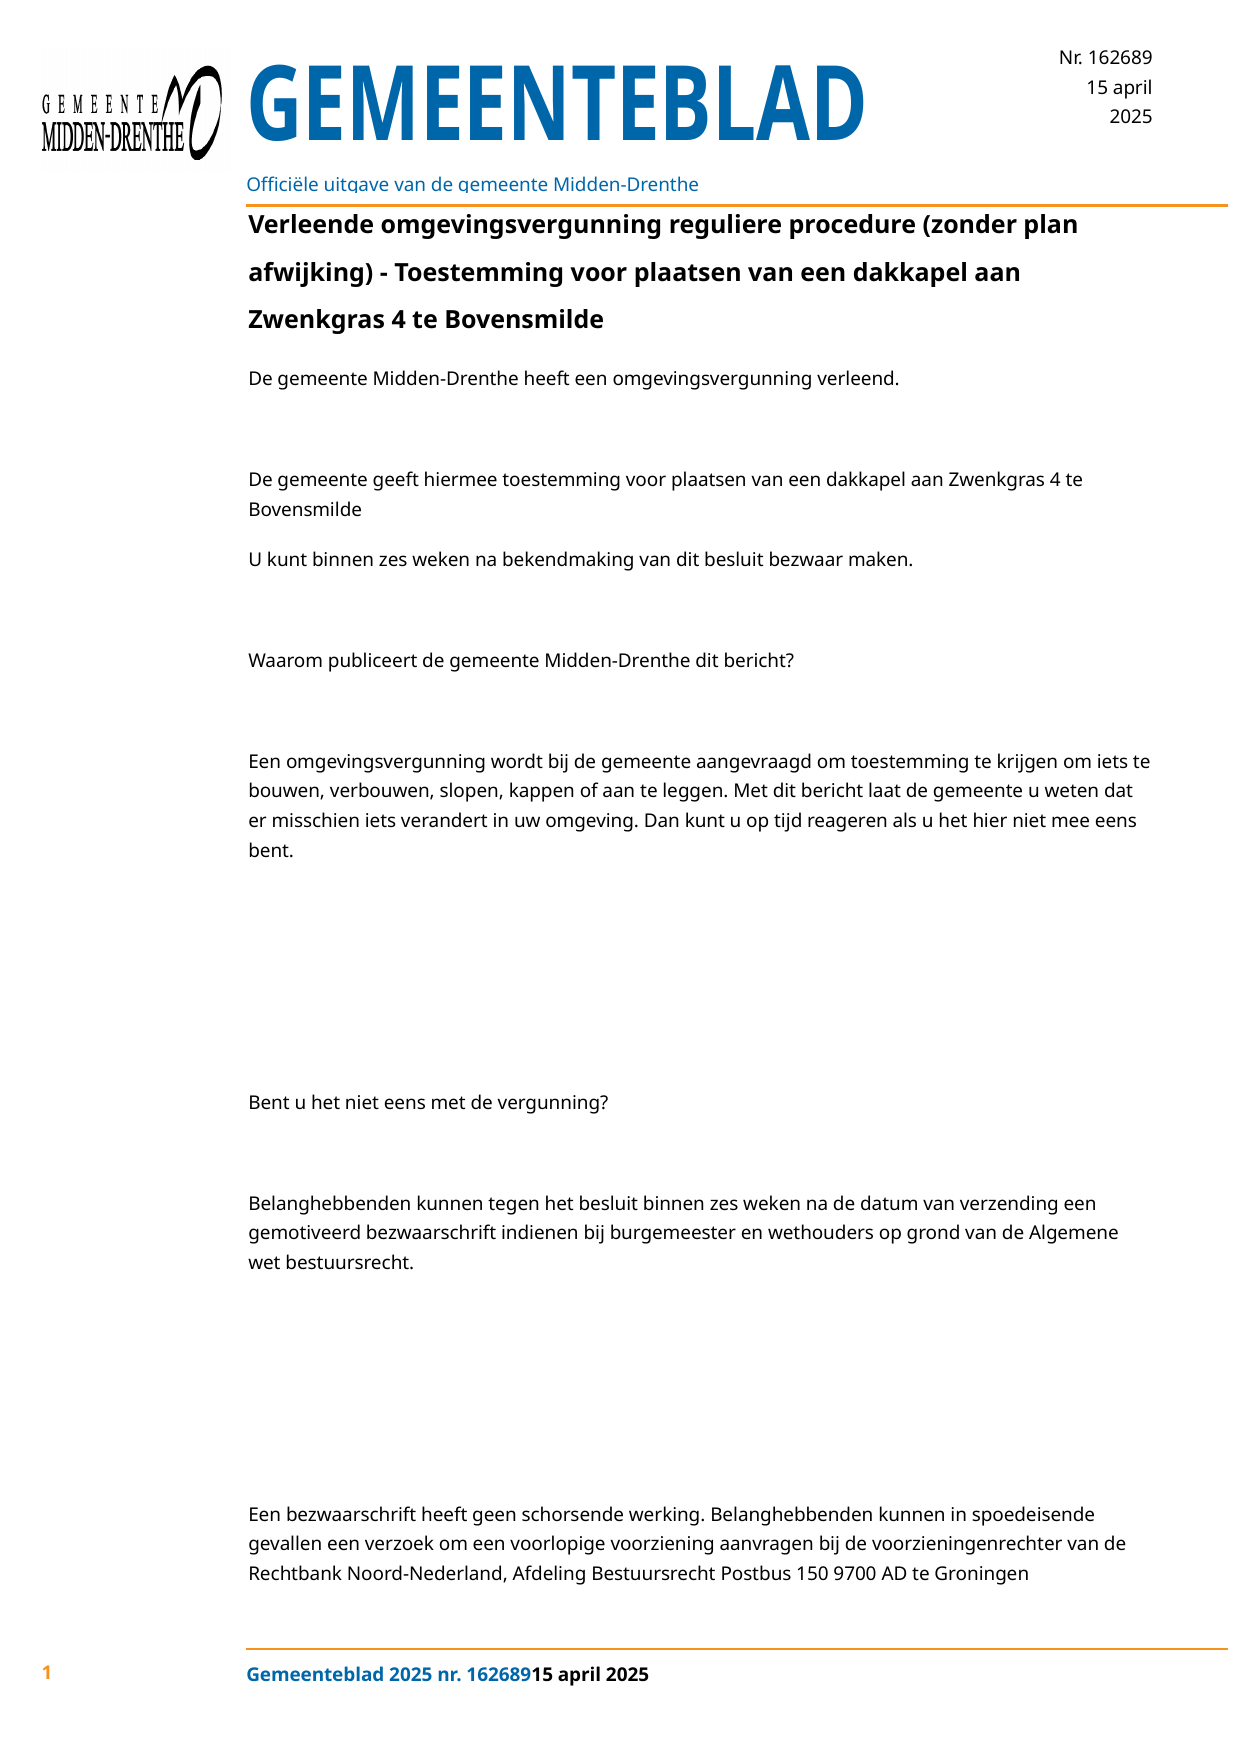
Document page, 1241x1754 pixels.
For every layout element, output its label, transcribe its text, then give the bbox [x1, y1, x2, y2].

text Belanghebbenden kunnen tegen het besluit binnen zes weken na de datum van verzending een gemotiveerd bezwaarschrift indienen bij burgemeester en wethouders op grond van de Algemene wet bestuursrecht. [248, 1190, 1152, 1274]
text De gemeente geeft hiermee toestemming voor plaatsen van een dakkapel aan Zwenkgras 4 te Bovensmilde [248, 466, 1152, 522]
text Waarom publiceert de gemeente Midden-Drenthe dit bericht? [248, 647, 1152, 673]
text Verleende omgevingsvergunning reguliere procedure (zonder plan afwijking) - Toestemming voor plaatsen van een dakkapel aan Zwenkgras 4 te Bovensmilde [248, 207, 1152, 336]
text Bent u het niet eens met de vergunning? [248, 1089, 1152, 1114]
text De gemeente Midden-Drenthe heeft een omgevingsvergunning verleend. [248, 366, 1152, 391]
picture [41, 47, 231, 172]
text Een bezwaarschrift heeft geen schorsende werking. Belanghebbenden kunnen in spoedeisende gevallen een verzoek om een voorlopige voorziening aanvragen bij de voorzieningenrechter van de Rechtbank Noord-Nederland, Afdeling Bestuursrecht Postbus 150 9700 AD te Groningen [248, 1501, 1152, 1586]
text Een omgevingsvergunning wordt bij de gemeente aangevraagd om toestemming te krijgen om iets te bouwen, verbouwen, slopen, kappen of aan te leggen. Met dit bericht laat de gemeente u weten dat er misschien iets verandert in uw omgeving. Dan kunt u op tijd reageren als u het hier niet mee eens bent. [248, 748, 1152, 862]
text U kunt binnen zes weken na bekendmaking van dit besluit bezwaar maken. [248, 546, 1152, 572]
